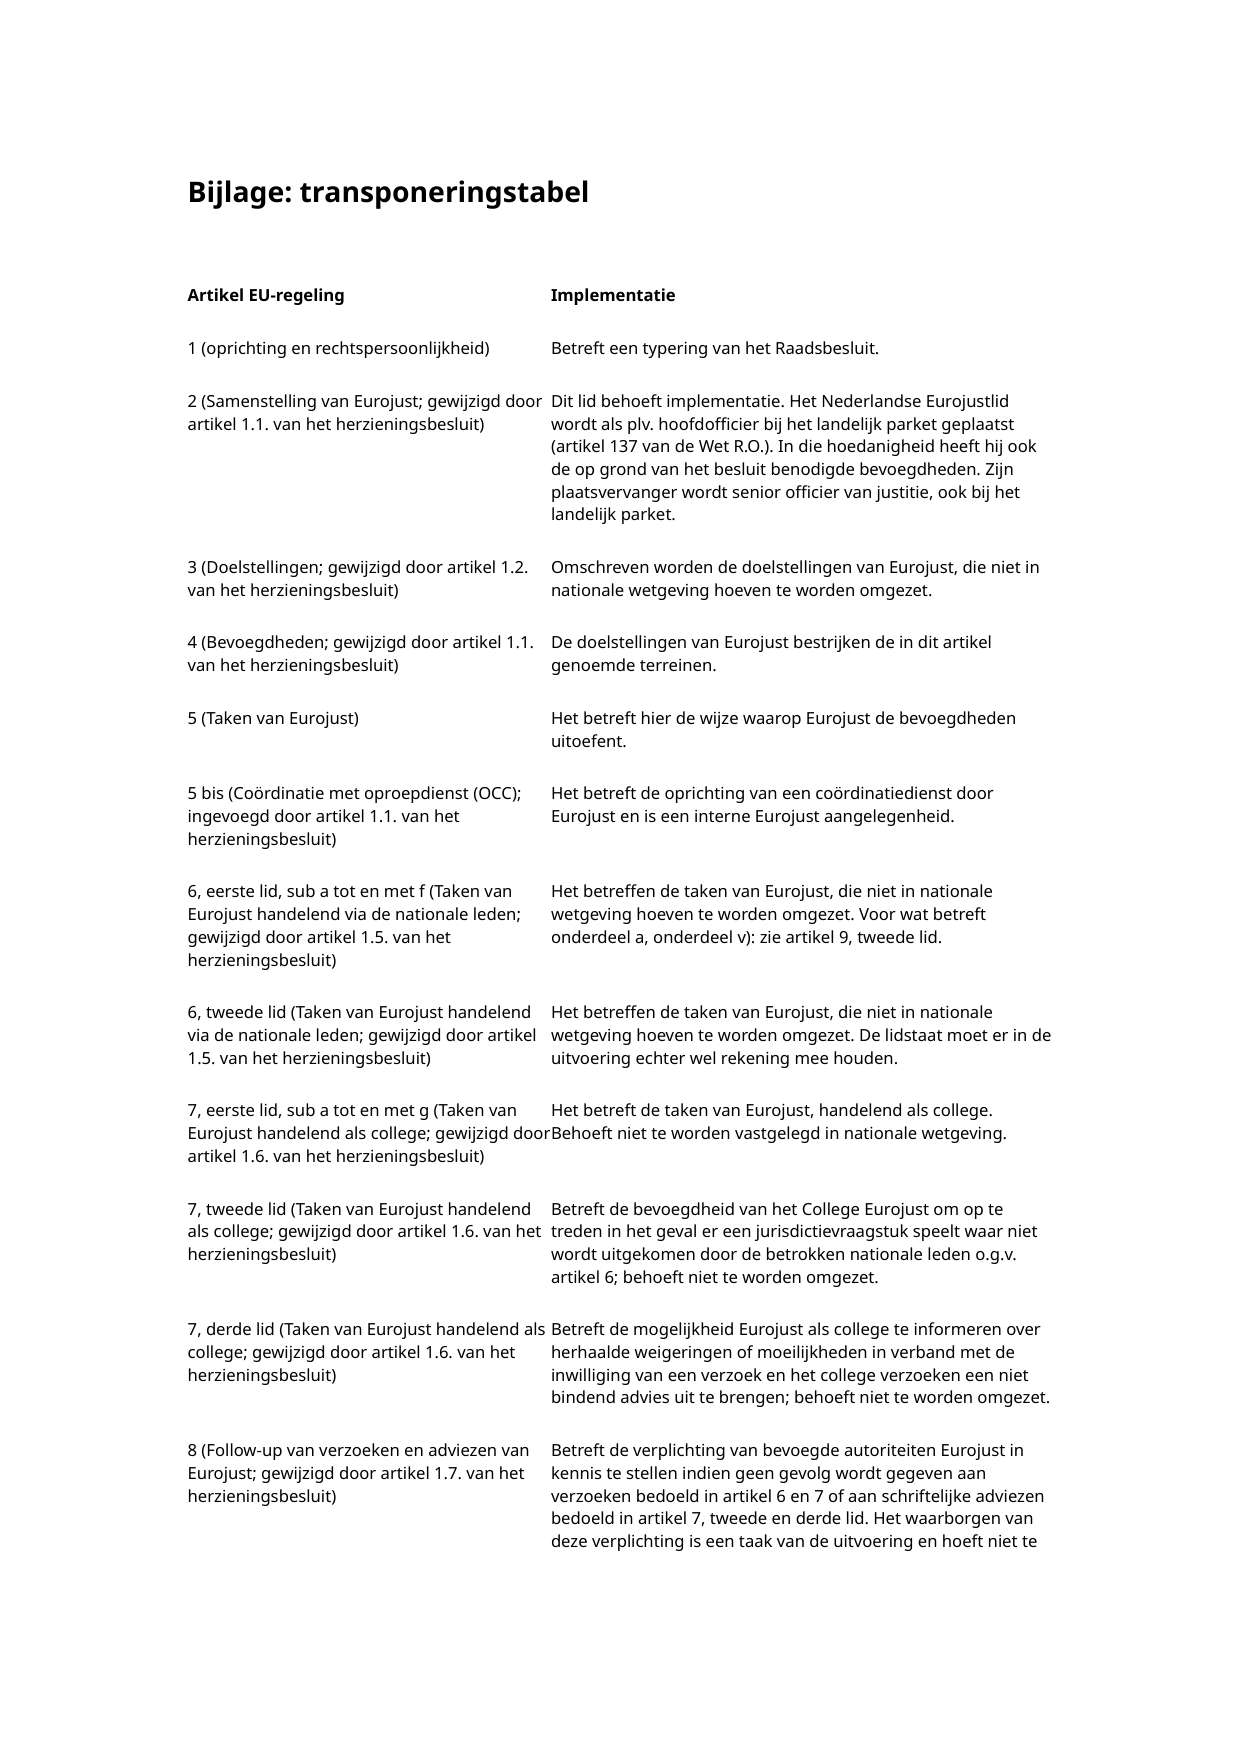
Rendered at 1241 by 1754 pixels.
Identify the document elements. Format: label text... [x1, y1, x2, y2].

table_cell Omschreven worden de doelstellingen van Eurojust, die niet in nationale wetgeving hoeven te worden omgezet. [551, 556, 1053, 631]
table_cell 5 bis (Coördinatie met oproepdienst (OCC); ingevoegd door artikel 1.1. van het herzieningsbesluit) [188, 782, 551, 880]
table_cell 3 (Doelstellingen; gewijzigd door artikel 1.2. van het herzieningsbesluit) [188, 556, 551, 631]
table_cell Betreft de verplichting van bevoegde autoriteiten Eurojust in kennis te stellen indien geen gevolg wordt gegeven aan verzoeken bedoeld in artikel 6 en 7 of aan schriftelijke adviezen bedoeld in artikel 7, tweede en derde lid. Het waarborgen van deze verplichting is een taak van de uitvoering en hoeft niet te [551, 1439, 1053, 1552]
table_cell 7, derde lid (Taken van Eurojust handelend als college; gewijzigd door artikel 1.6. van het herzieningsbesluit) [188, 1318, 551, 1439]
table_header Implementatie [551, 284, 1053, 337]
table_cell 5 (Taken van Eurojust) [188, 707, 551, 782]
table_cell 4 (Bevoegdheden; gewijzigd door artikel 1.1. van het herzieningsbesluit) [188, 631, 551, 707]
table_cell Het betreffen de taken van Eurojust, die niet in nationale wetgeving hoeven te worden omgezet. Voor wat betreft onderdeel a, onderdeel v): zie artikel 9, tweede lid. [551, 880, 1053, 1001]
table_cell Het betreft de oprichting van een coördinatiedienst door Eurojust en is een interne Eurojust aangelegenheid. [551, 782, 1053, 880]
table_cell Het betreft de taken van Eurojust, handelend als college. Behoeft niet te worden vastgelegd in nationale wetgeving. [551, 1099, 1053, 1197]
table_header Artikel EU-regeling [188, 284, 551, 337]
table_cell 8 (Follow-up van verzoeken en adviezen van Eurojust; gewijzigd door artikel 1.7. van het herzieningsbesluit) [188, 1439, 551, 1552]
table_cell 7, eerste lid, sub a tot en met g (Taken van Eurojust handelend als college; gewijzigd door artikel 1.6. van het herzieningsbesluit) [188, 1099, 551, 1197]
table_cell Dit lid behoeft implementatie. Het Nederlandse Eurojustlid wordt als plv. hoofdofficier bij het landelijk parket geplaatst (artikel 137 van de Wet R.O.). In die hoedanigheid heeft hij ook de op grond van het besluit benodigde bevoegdheden. Zijn plaatsvervanger wordt senior officier van justitie, ook bij het landelijk parket. [551, 390, 1053, 556]
table_cell Het betreft hier de wijze waarop Eurojust de bevoegdheden uitoefent. [551, 707, 1053, 782]
table_cell 7, tweede lid (Taken van Eurojust handelend als college; gewijzigd door artikel 1.6. van het herzieningsbesluit) [188, 1197, 551, 1318]
table_cell Betreft een typering van het Raadsbesluit. [551, 337, 1053, 389]
table_cell Betreft de mogelijkheid Eurojust als college te informeren over herhaalde weigeringen of moeilijkheden in verband met de inwilliging van een verzoek en het college verzoeken een niet bindend advies uit te brengen; behoeft niet te worden omgezet. [551, 1318, 1053, 1439]
table_cell 6, tweede lid (Taken van Eurojust handelend via de nationale leden; gewijzigd door artikel 1.5. van het herzieningsbesluit) [188, 1001, 551, 1099]
table_cell 2 (Samenstelling van Eurojust; gewijzigd door artikel 1.1. van het herzieningsbesluit) [188, 390, 551, 556]
subtitle Bijlage: transponeringstabel [187, 172, 1053, 211]
table_cell Betreft de bevoegdheid van het College Eurojust om op te treden in het geval er een jurisdictievraagstuk speelt waar niet wordt uitgekomen door de betrokken nationale leden o.g.v. artikel 6; behoeft niet te worden omgezet. [551, 1197, 1053, 1318]
table_cell 6, eerste lid, sub a tot en met f (Taken van Eurojust handelend via de nationale leden; gewijzigd door artikel 1.5. van het herzieningsbesluit) [188, 880, 551, 1001]
table_cell De doelstellingen van Eurojust bestrijken de in dit artikel genoemde terreinen. [551, 631, 1053, 707]
table_cell Het betreffen de taken van Eurojust, die niet in nationale wetgeving hoeven te worden omgezet. De lidstaat moet er in de uitvoering echter wel rekening mee houden. [551, 1001, 1053, 1099]
table_cell 1 (oprichting en rechtspersoonlijkheid) [188, 337, 551, 389]
